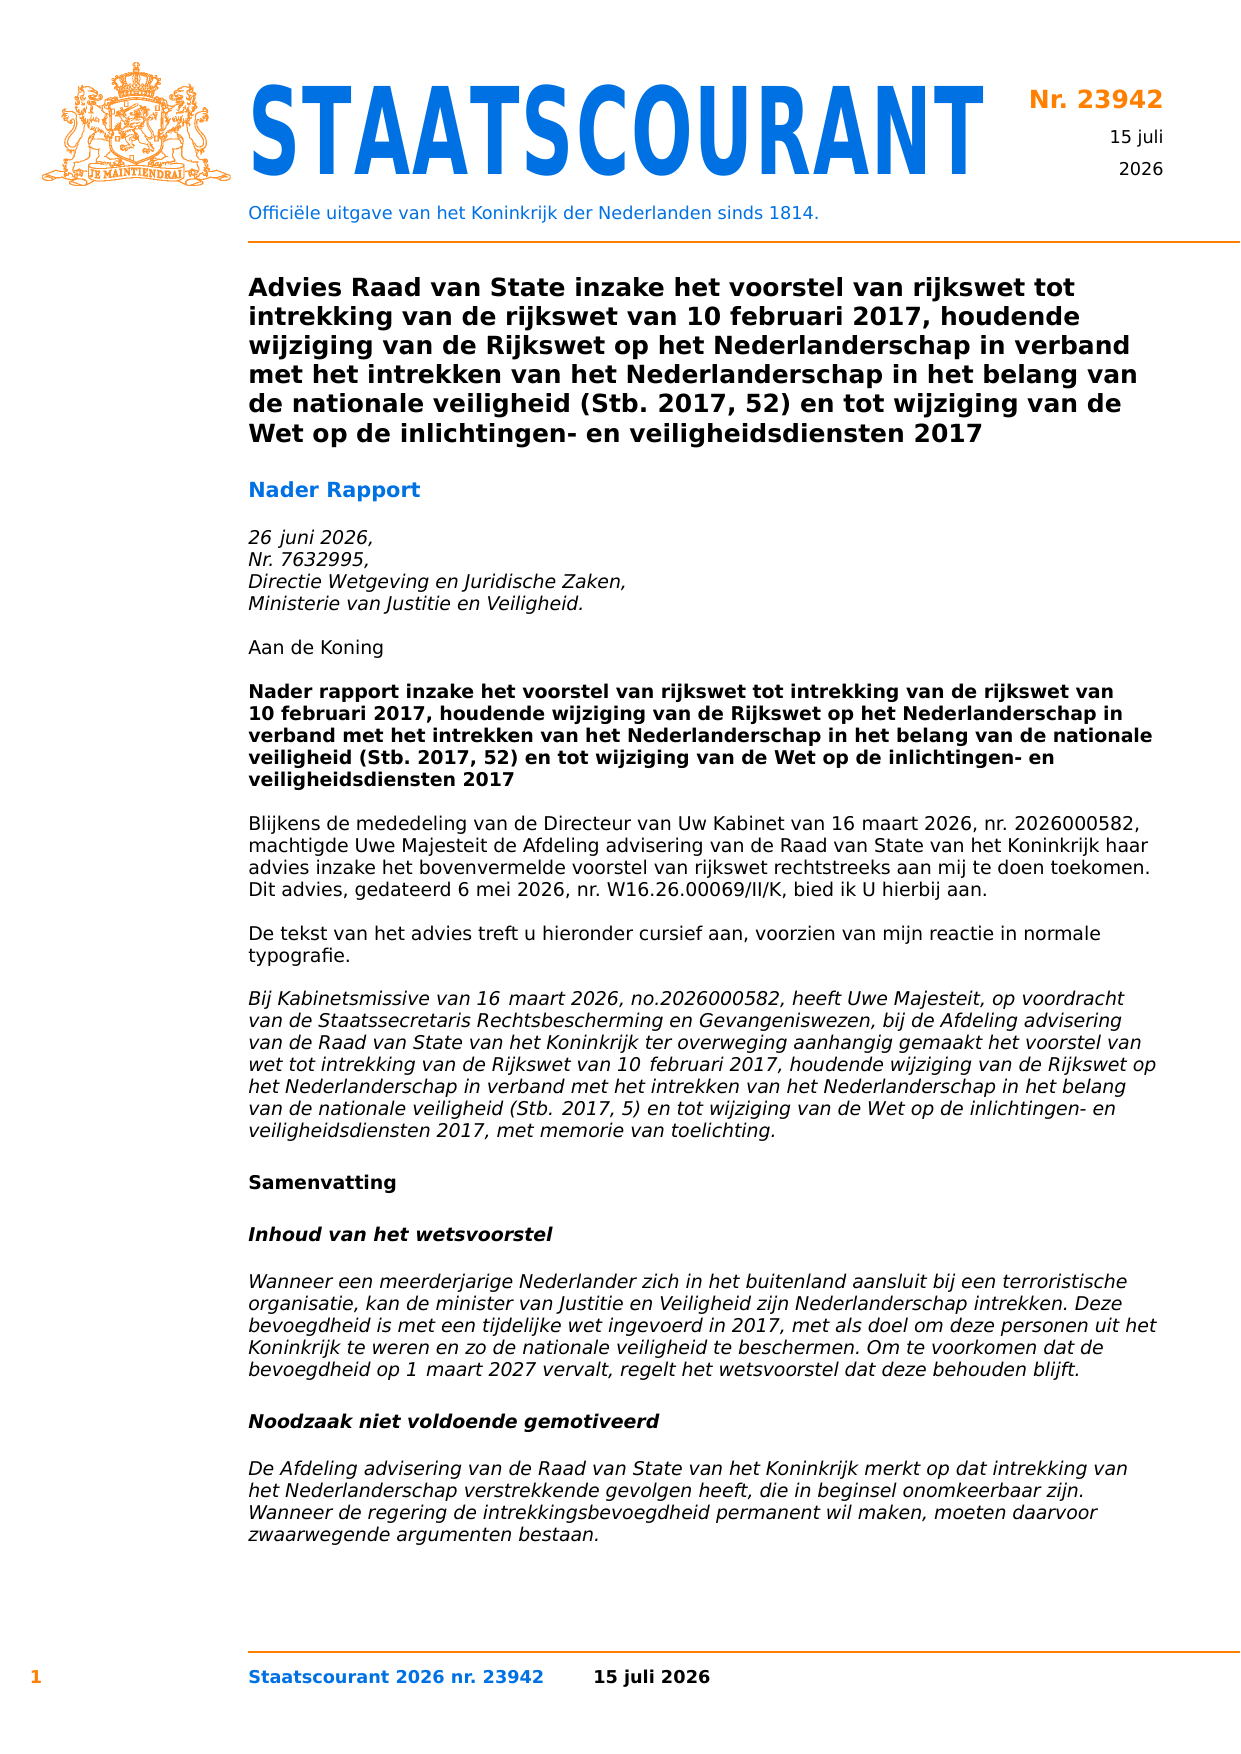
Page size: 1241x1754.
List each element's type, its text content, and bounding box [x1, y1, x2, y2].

table_cell 15 juli [998, 121, 1240, 153]
subtitle Inhoud van het wetsvoorstel [248, 1224, 1163, 1246]
table_header [25, 62, 248, 241]
subtitle Samenvatting [248, 1172, 1163, 1194]
text 26 juni 2026, [248, 527, 1163, 549]
text Aan de Koning [248, 637, 1163, 659]
subtitle Noodzaak niet voldoende gemotiveerd [248, 1411, 1163, 1433]
text Directie Wetgeving en Juridische Zaken, [248, 571, 1163, 593]
text Nr. 7632995, [248, 549, 1163, 571]
table_header STAATSCOURANT [248, 62, 998, 203]
table_cell 2026 [998, 153, 1240, 203]
text Blijkens de mededeling van de Directeur van Uw Kabinet van 16 maart 2026, nr. 2026000582, machtigde Uwe Majesteit de Afdeling advisering van de Raad van State van het Koninkrijk haar advies inzake het bovenvermelde voorstel van rijkswet rechtstreeks aan mij te doen toekomen. Dit advies, gedateerd 6 mei 2026, nr. W16.26.00069/II/K, bied ik U hierbij aan. [248, 813, 1163, 901]
text Bij Kabinetsmissive van 16 maart 2026, no.2026000582, heeft Uwe Majesteit, op voordracht van de Staatssecretaris Rechtsbescherming en Gevangeniswezen, bij de Afdeling advisering van de Raad van State van het Koninkrijk ter overweging aanhangig gemaakt het voorstel van wet tot intrekking van de Rijkswet van 10 februari 2017, houdende wijziging van de Rijkswet op het Nederlanderschap in verband met het intrekken van het Nederlanderschap in het belang van de nationale veiligheid (Stb. 2017, 5) en tot wijziging van de Wet op de inlichtingen- en veiligheidsdiensten 2017, met memorie van toelichting. [248, 988, 1163, 1142]
text Nader rapport inzake het voorstel van rijkswet tot intrekking van de rijkswet van 10 februari 2017, houdende wijziging van de Rijkswet op het Nederlanderschap in verband met het intrekken van het Nederlanderschap in het belang van de nationale veiligheid (Stb. 2017, 52) en tot wijziging van de Wet op de inlichtingen- en veiligheidsdiensten 2017 [248, 681, 1163, 791]
table_cell Officiële uitgave van het Koninkrijk der Nederlanden sinds 1814. [248, 203, 1240, 241]
text Wanneer een meerderjarige Nederlander zich in het buitenland aansluit bij een terroristische organisatie, kan de minister van Justitie en Veiligheid zijn Nederlanderschap intrekken. Deze bevoegdheid is met een tijdelijke wet ingevoerd in 2017, met als doel om deze personen uit het Koninkrijk te weren en zo de nationale veiligheid te beschermen. Om te voorkomen dat de bevoegdheid op 1 maart 2027 vervalt, regelt het wetsvoorstel dat deze behouden blijft. [248, 1271, 1163, 1381]
subtitle Advies Raad van State inzake het voorstel van rijkswet tot intrekking van de rijkswet van 10 februari 2017, houdende wijziging van de Rijkswet op het Nederlanderschap in verband met het intrekken van het Nederlanderschap in het belang van de nationale veiligheid (Stb. 2017, 52) en tot wijziging van de Wet op de inlichtingen- en veiligheidsdiensten 2017 [248, 273, 1163, 448]
text De tekst van het advies treft u hieronder cursief aan, voorzien van mijn reactie in normale typografie. [248, 922, 1163, 966]
table_header Nr. 23942 [998, 62, 1240, 121]
picture [41, 62, 231, 186]
text De Afdeling advisering van de Raad van State van het Koninkrijk merkt op dat intrekking van het Nederlanderschap verstrekkende gevolgen heeft, die in beginsel onomkeerbaar zijn. Wanneer de regering de intrekkingsbevoegdheid permanent wil maken, moeten daarvoor zwaarwegende argumenten bestaan. [248, 1458, 1163, 1546]
text Ministerie van Justitie en Veiligheid. [248, 593, 1163, 615]
subtitle Nader Rapport [248, 478, 1163, 502]
